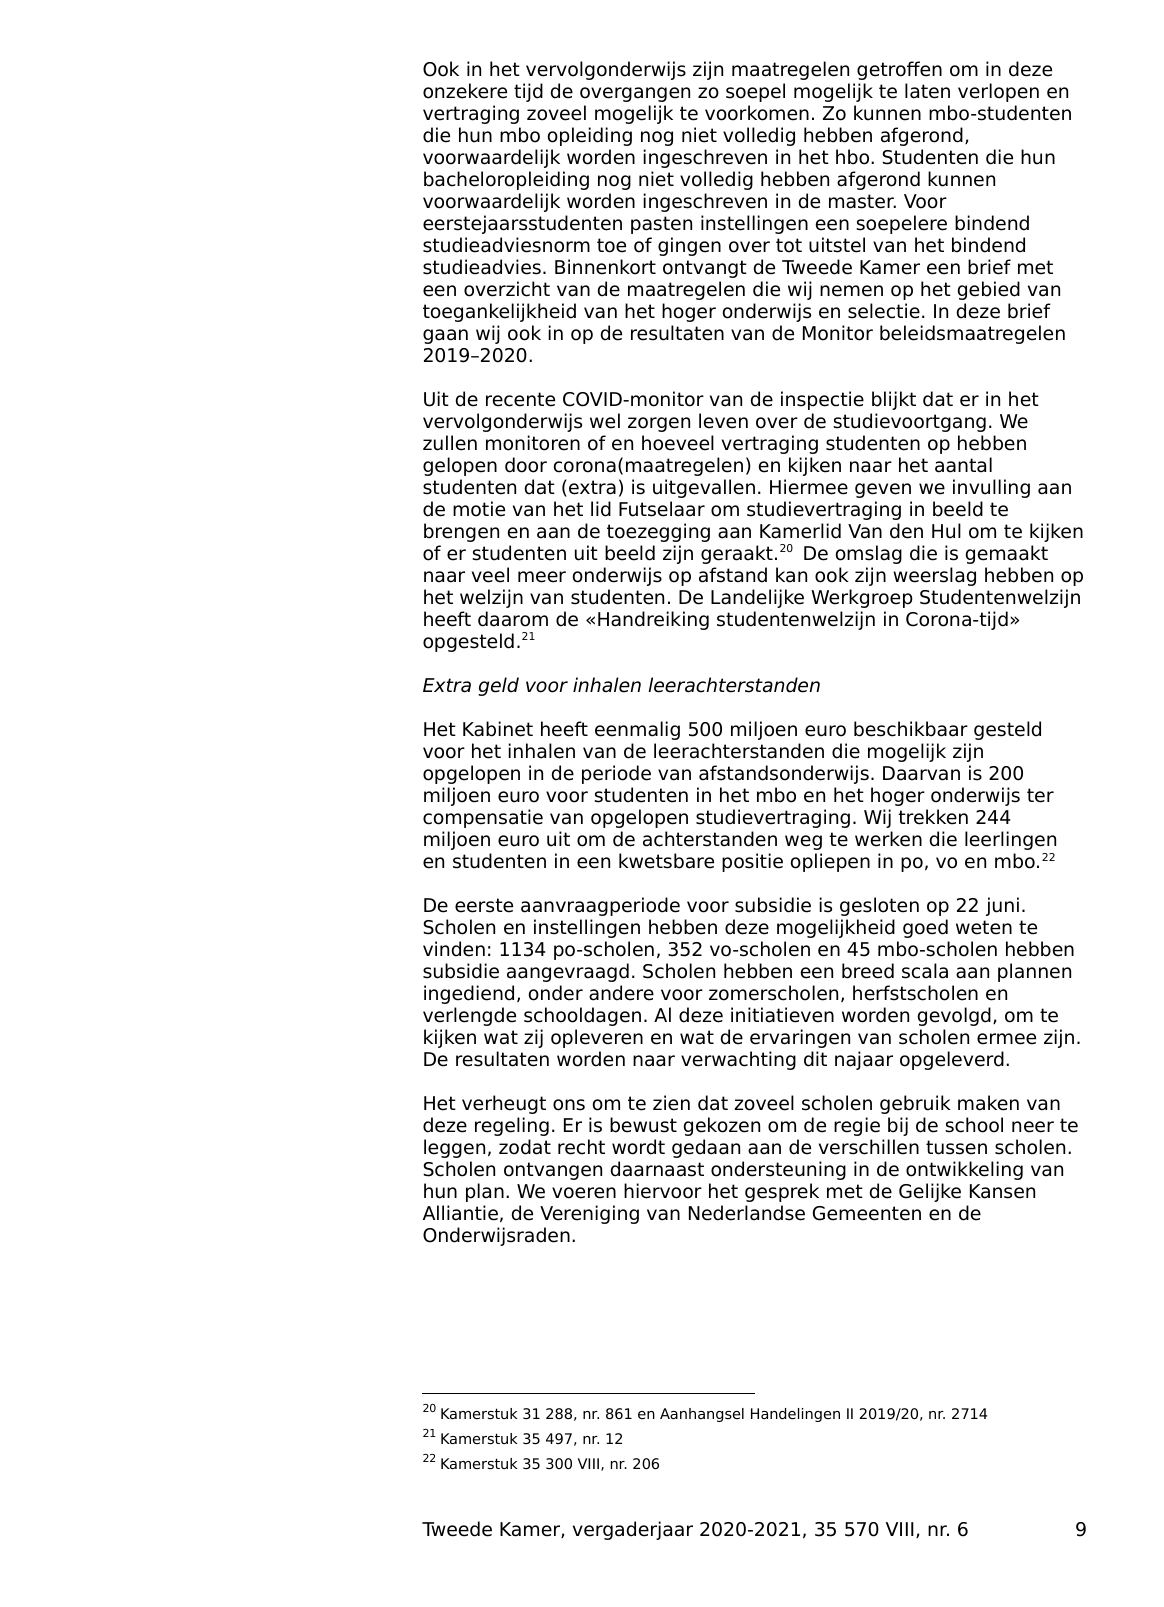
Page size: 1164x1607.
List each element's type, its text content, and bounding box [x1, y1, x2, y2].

text Uit de recente COVID-monitor van de inspectie blijkt dat er in het vervolgonderwijs wel zorgen leven over de studievoortgang. We zullen monitoren of en hoeveel vertraging studenten op hebben gelopen door corona(maatregelen) en kijken naar het aantal studenten dat (extra) is uitgevallen. Hiermee geven we invulling aan de motie van het lid Futselaar om studievertraging in beeld te brengen en aan de toezegging aan Kamerlid Van den Hul om te kijken of er studenten uit beeld zijn geraakt. De omslag die is gemaakt naar veel meer onderwijs op afstand kan ook zijn weerslag hebben op het welzijn van studenten. De Landelijke Werkgroep Studentenwelzijn heeft daarom de «Handreiking studentenwelzijn in Corona-tijd» opgesteld. [422, 389, 1087, 653]
text De eerste aanvraagperiode voor subsidie is gesloten op 22 juni. Scholen en instellingen hebben deze mogelijkheid goed weten te vinden: 1134 po-scholen, 352 vo-scholen en 45 mbo-scholen hebben subsidie aangevraagd. Scholen hebben een breed scala aan plannen ingediend, onder andere voor zomerscholen, herfstscholen en verlengde schooldagen. Al deze initiatieven worden gevolgd, om te kijken wat zij opleveren en wat de ervaringen van scholen ermee zijn. De resultaten worden naar verwachting dit najaar opgeleverd. [422, 895, 1087, 1071]
text Kamerstuk 35 497, nr. 12 [422, 1427, 1087, 1449]
text Kamerstuk 31 288, nr. 861 en Aanhangsel Handelingen II 2019/20, nr. 2714 [422, 1402, 1087, 1424]
text Ook in het vervolgonderwijs zijn maatregelen getroffen om in deze onzekere tijd de overgangen zo soepel mogelijk te laten verlopen en vertraging zoveel mogelijk te voorkomen. Zo kunnen mbo-studenten die hun mbo opleiding nog niet volledig hebben afgerond, voorwaardelijk worden ingeschreven in het hbo. Studenten die hun bacheloropleiding nog niet volledig hebben afgerond kunnen voorwaardelijk worden ingeschreven in de master. Voor eerstejaarsstudenten pasten instellingen een soepelere bindend studieadviesnorm toe of gingen over tot uitstel van het bindend studieadvies. Binnenkort ontvangt de Tweede Kamer een brief met een overzicht van de maatregelen die wij nemen op het gebied van toegankelijkheid van het hoger onderwijs en selectie. In deze brief gaan wij ook in op de resultaten van de Monitor beleidsmaatregelen 2019–2020. [422, 59, 1087, 367]
subtitle Extra geld voor inhalen leerachterstanden [422, 675, 1087, 697]
text Het Kabinet heeft eenmalig 500 miljoen euro beschikbaar gesteld voor het inhalen van de leerachterstanden die mogelijk zijn opgelopen in de periode van afstandsonderwijs. Daarvan is 200 miljoen euro voor studenten in het mbo en het hoger onderwijs ter compensatie van opgelopen studievertraging. Wij trekken 244 miljoen euro uit om de achterstanden weg te werken die leerlingen en studenten in een kwetsbare positie opliepen in po, vo en mbo. [422, 719, 1087, 873]
text Kamerstuk 35 300 VIII, nr. 206 [422, 1452, 1087, 1474]
text Het verheugt ons om te zien dat zoveel scholen gebruik maken van deze regeling. Er is bewust gekozen om de regie bij de school neer te leggen, zodat recht wordt gedaan aan de verschillen tussen scholen. Scholen ontvangen daarnaast ondersteuning in de ontwikkeling van hun plan. We voeren hiervoor het gesprek met de Gelijke Kansen Alliantie, de Vereniging van Nederlandse Gemeenten en de Onderwijsraden. [422, 1093, 1087, 1247]
